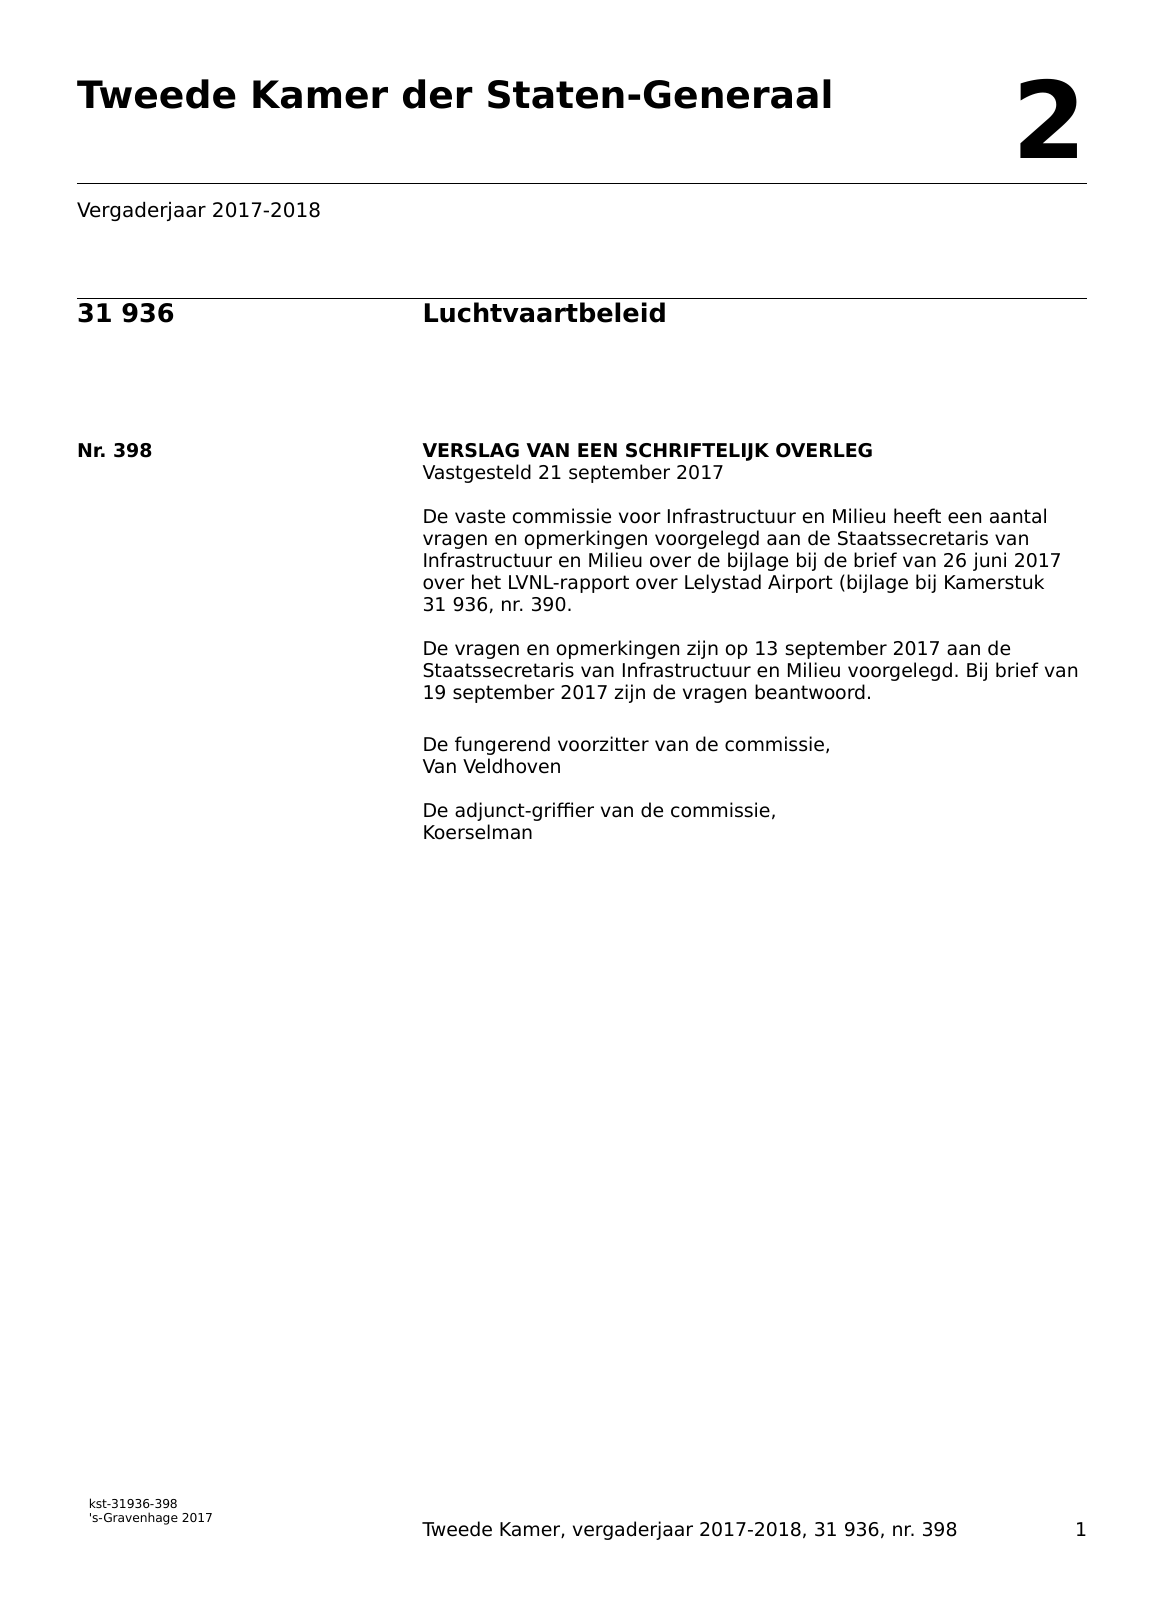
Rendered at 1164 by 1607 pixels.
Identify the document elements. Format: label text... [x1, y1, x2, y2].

subtitle 31 936 Luchtvaartbeleid [77, 299, 1087, 329]
text kst-31936-398 [88, 1497, 323, 1511]
text De adjunct-griffier van de commissie, Koerselman [422, 800, 1087, 844]
text De vaste commissie voor Infrastructuur en Milieu heeft een aantal vragen en opmerkingen voorgelegd aan de Staatssecretaris van Infrastructuur en Milieu over de bijlage bij de brief van 26 juni 2017 over het LVNL-rapport over Lelystad Airport (bijlage bij Kamerstuk 31 936, nr. 390. [422, 506, 1087, 616]
table_header Tweede Kamer der Staten-Generaal [77, 59, 886, 183]
table_cell Vergaderjaar 2017-2018 [77, 184, 1087, 298]
text Vastgesteld 21 september 2017 [422, 462, 1087, 484]
subtitle Nr. 398 VERSLAG VAN EEN SCHRIFTELIJK OVERLEG [77, 440, 1087, 462]
text De fungerend voorzitter van de commissie, Van Veldhoven [422, 734, 1087, 778]
text De vragen en opmerkingen zijn op 13 september 2017 aan de Staatssecretaris van Infrastructuur en Milieu voorgelegd. Bij brief van 19 september 2017 zijn de vragen beantwoord. [422, 638, 1087, 704]
text 's-Gravenhage 2017 [88, 1511, 323, 1525]
table_header 2 [886, 59, 1087, 183]
